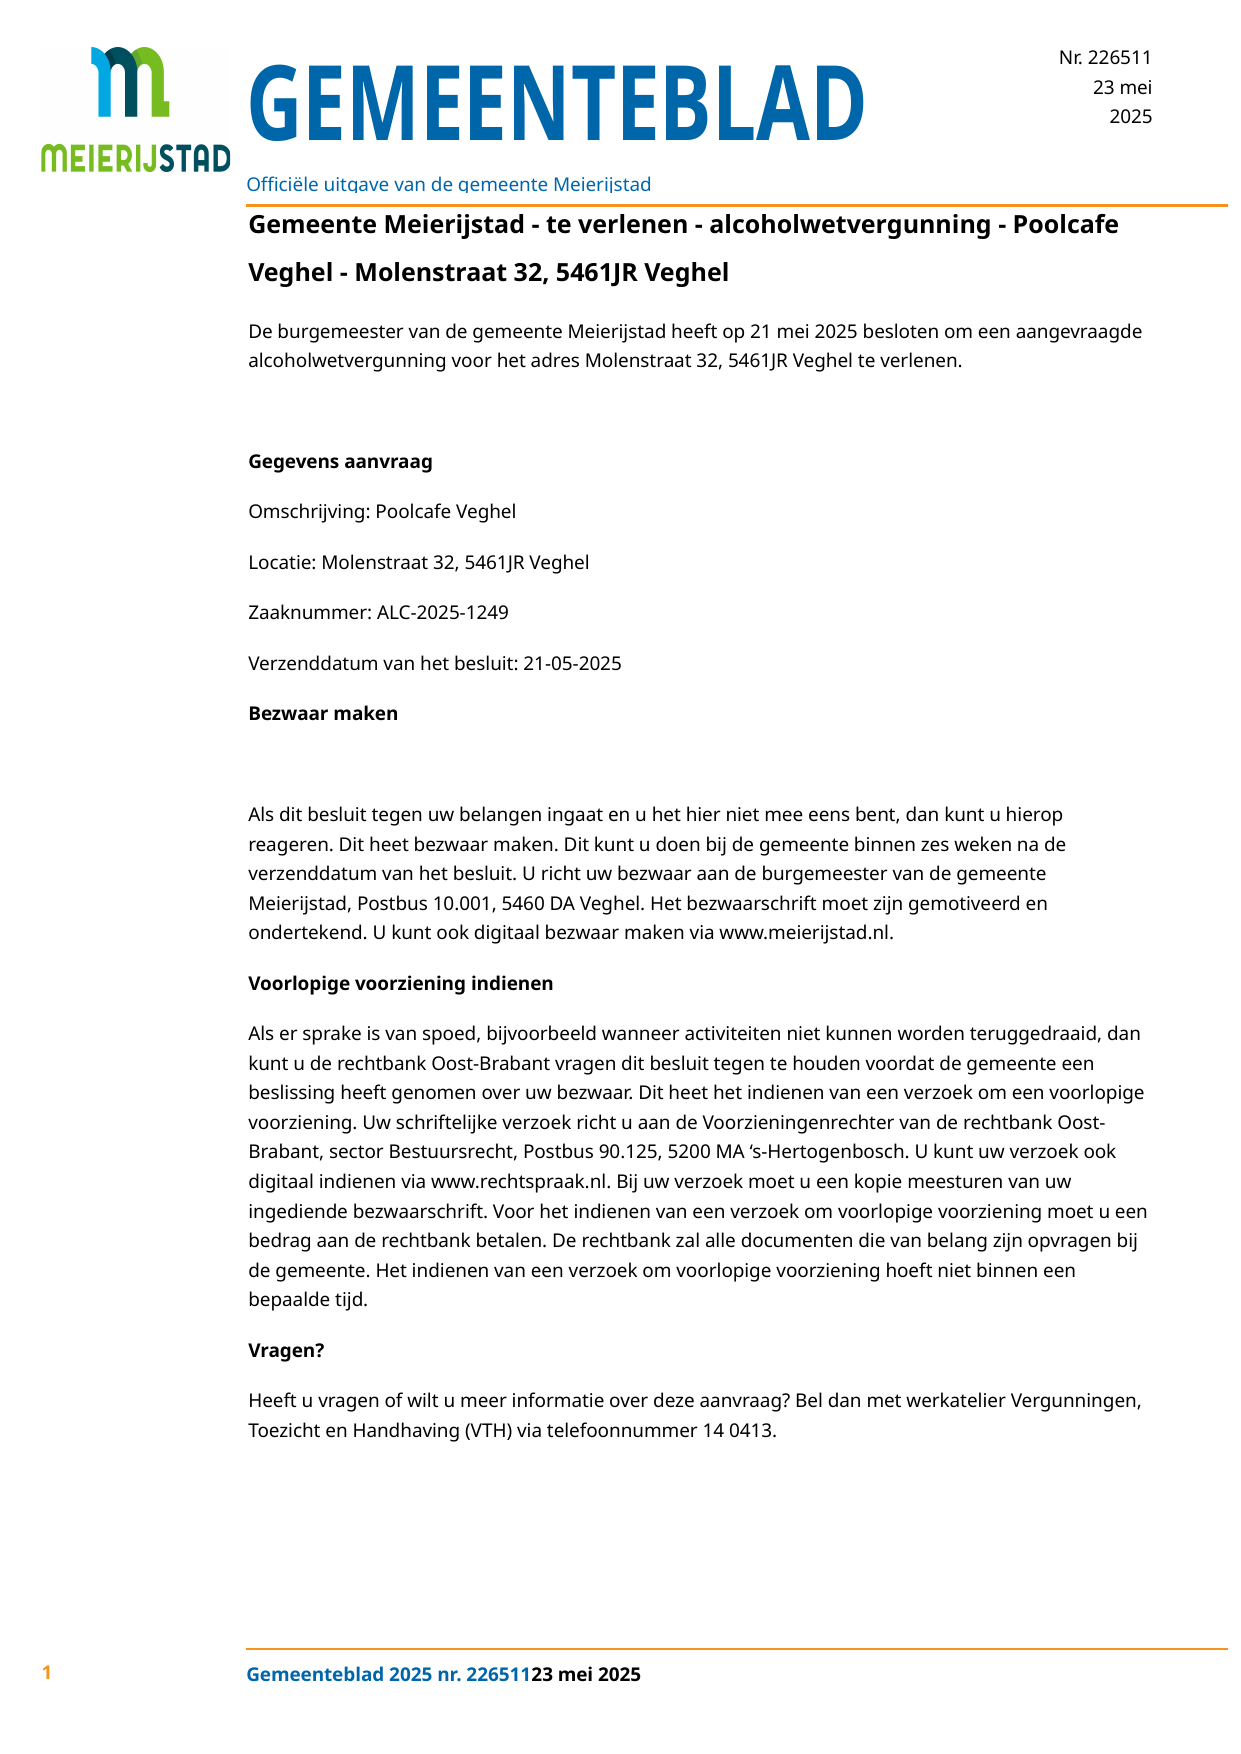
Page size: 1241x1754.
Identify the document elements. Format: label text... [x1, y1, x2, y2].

text Gegevens aanvraag [248, 448, 1152, 474]
text Voorlopige voorziening indienen [248, 970, 1152, 996]
picture [41, 47, 231, 172]
text Vragen? [248, 1337, 1152, 1363]
text Als dit besluit tegen uw belangen ingaat en u het hier niet mee eens bent, dan kunt u hierop reageren. Dit heet bezwaar maken. Dit kunt u doen bij de gemeente binnen zes weken na de verzenddatum van het besluit. U richt uw bezwaar aan de burgemeester van de gemeente Meierijstad, Postbus 10.001, 5460 DA Veghel. Het bezwaarschrift moet zijn gemotiveerd en ondertekend. U kunt ook digitaal bezwaar maken via www.meierijstad.nl. [248, 801, 1152, 945]
text Bezwaar maken [248, 700, 1152, 726]
text Als er sprake is van spoed, bijvoorbeeld wanneer activiteiten niet kunnen worden teruggedraaid, dan kunt u de rechtbank Oost-Brabant vragen dit besluit tegen te houden voordat de gemeente een beslissing heeft genomen over uw bezwaar. Dit heet het indienen van een verzoek om een voorlopige voorziening. Uw schriftelijke verzoek richt u aan de Voorzieningenrechter van de rechtbank Oost-Brabant, sector Bestuursrecht, Postbus 90.125, 5200 MA ‘s-Hertogenbosch. U kunt uw verzoek ook digitaal indienen via www.rechtspraak.nl. Bij uw verzoek moet u een kopie meesturen van uw ingediende bezwaarschrift. Voor het indienen van een verzoek om voorlopige voorziening moet u een bedrag aan de rechtbank betalen. De rechtbank zal alle documenten die van belang zijn opvragen bij de gemeente. Het indienen van een verzoek om voorlopige voorziening hoeft niet binnen een bepaalde tijd. [248, 1020, 1152, 1312]
text Verzenddatum van het besluit: 21-05-2025 [248, 650, 1152, 676]
text Heeft u vragen of wilt u meer informatie over deze aanvraag? Bel dan met werkatelier Vergunningen, Toezicht en Handhaving (VTH) via telefoonnummer 14 0413. [248, 1387, 1152, 1443]
text Locatie: Molenstraat 32, 5461JR Veghel [248, 549, 1152, 575]
text Omschrijving: Poolcafe Veghel [248, 499, 1152, 524]
text De burgemeester van de gemeente Meierijstad heeft op 21 mei 2025 besloten om een aangevraagde alcoholwetvergunning voor het adres Molenstraat 32, 5461JR Veghel te verlenen. [248, 318, 1152, 373]
text Zaaknummer: ALC-2025-1249 [248, 599, 1152, 625]
text Gemeente Meierijstad - te verlenen - alcoholwetvergunning - Poolcafe Veghel - Molenstraat 32, 5461JR Veghel [248, 207, 1152, 288]
